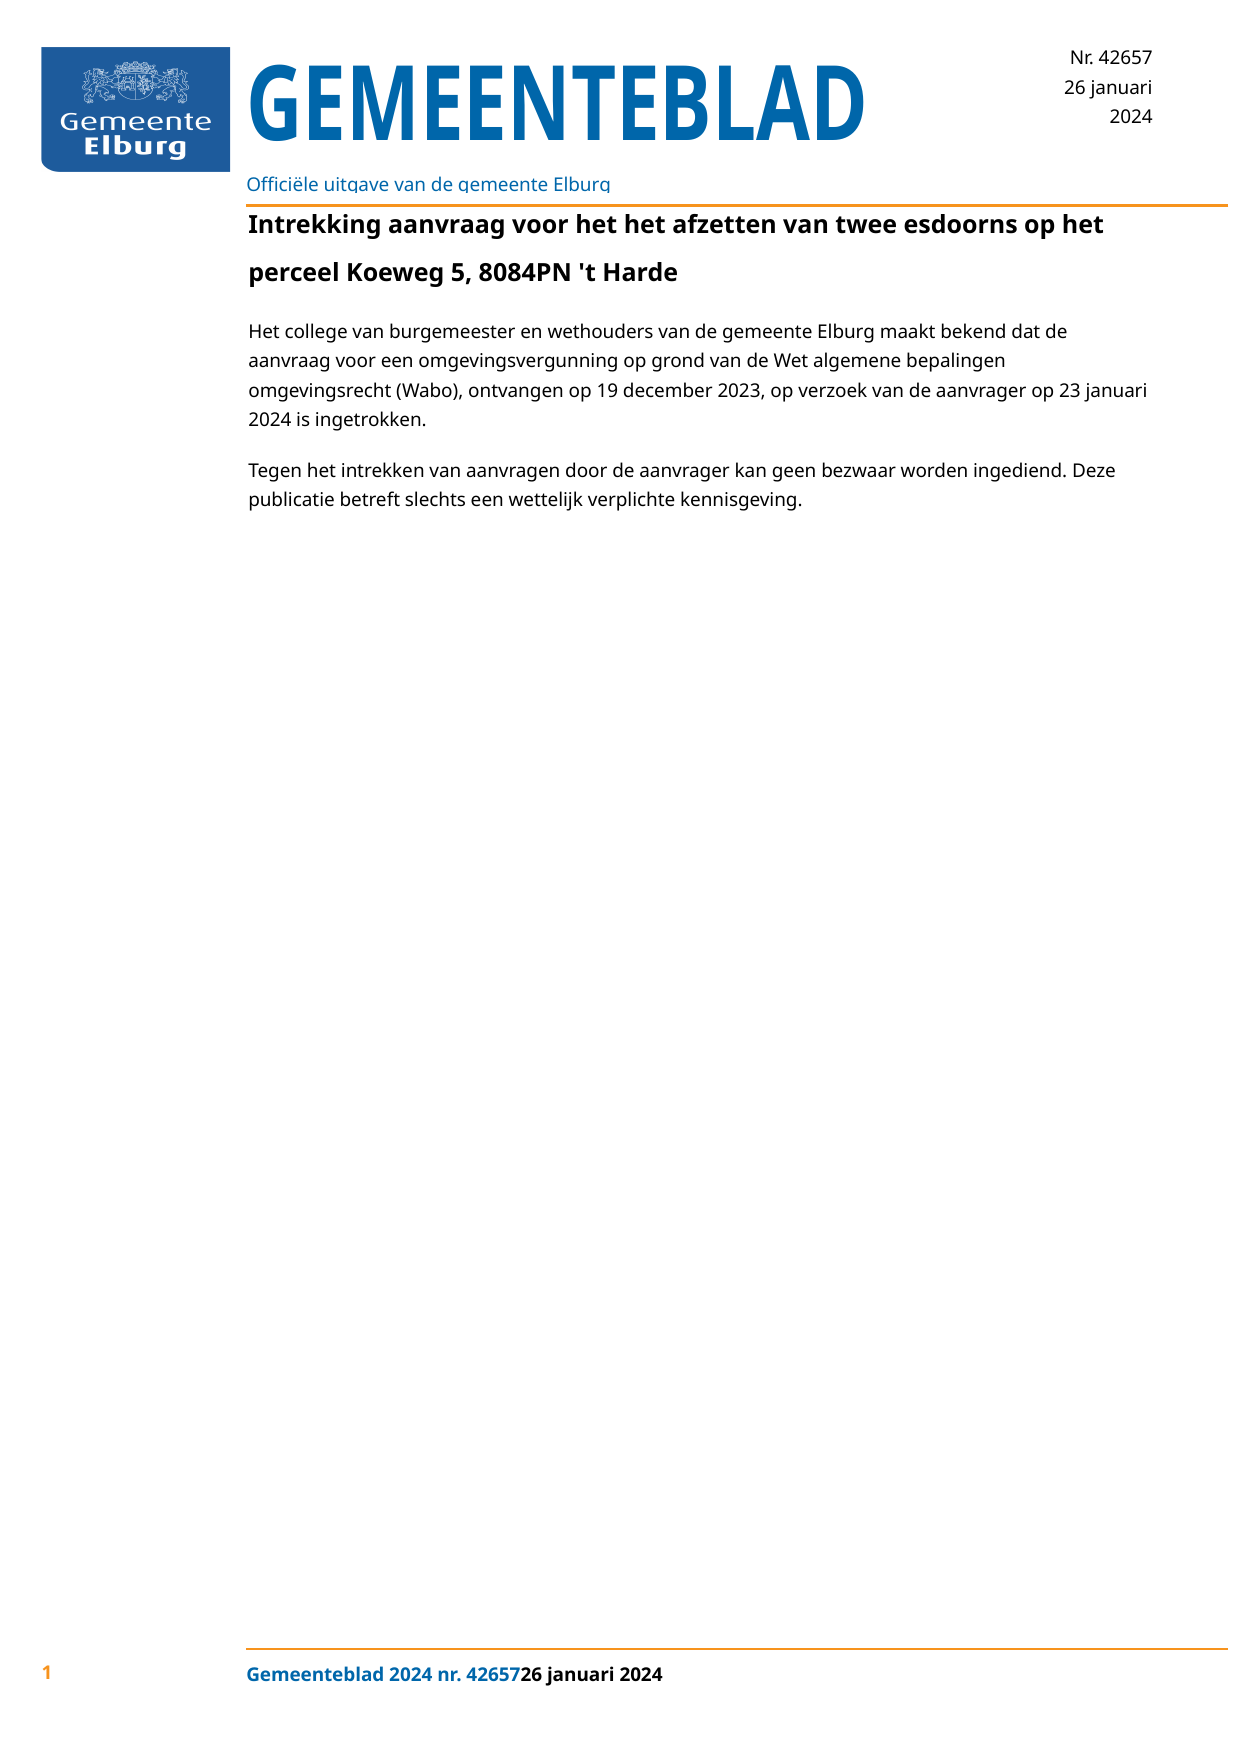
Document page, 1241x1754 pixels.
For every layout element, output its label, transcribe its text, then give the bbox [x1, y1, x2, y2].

text Het college van burgemeester en wethouders van de gemeente Elburg maakt bekend dat de aanvraag voor een omgevingsvergunning op grond van de Wet algemene bepalingen omgevingsrecht (Wabo), ontvangen op 19 december 2023, op verzoek van de aanvrager op 23 januari 2024 is ingetrokken. [248, 318, 1152, 432]
picture [41, 47, 231, 172]
text Intrekking aanvraag voor het het afzetten van twee esdoorns op het perceel Koeweg 5, 8084PN 't Harde [248, 207, 1152, 288]
text Tegen het intrekken van aanvragen door de aanvrager kan geen bezwaar worden ingediend. Deze publicatie betreft slechts een wettelijk verplichte kennisgeving. [248, 457, 1152, 512]
